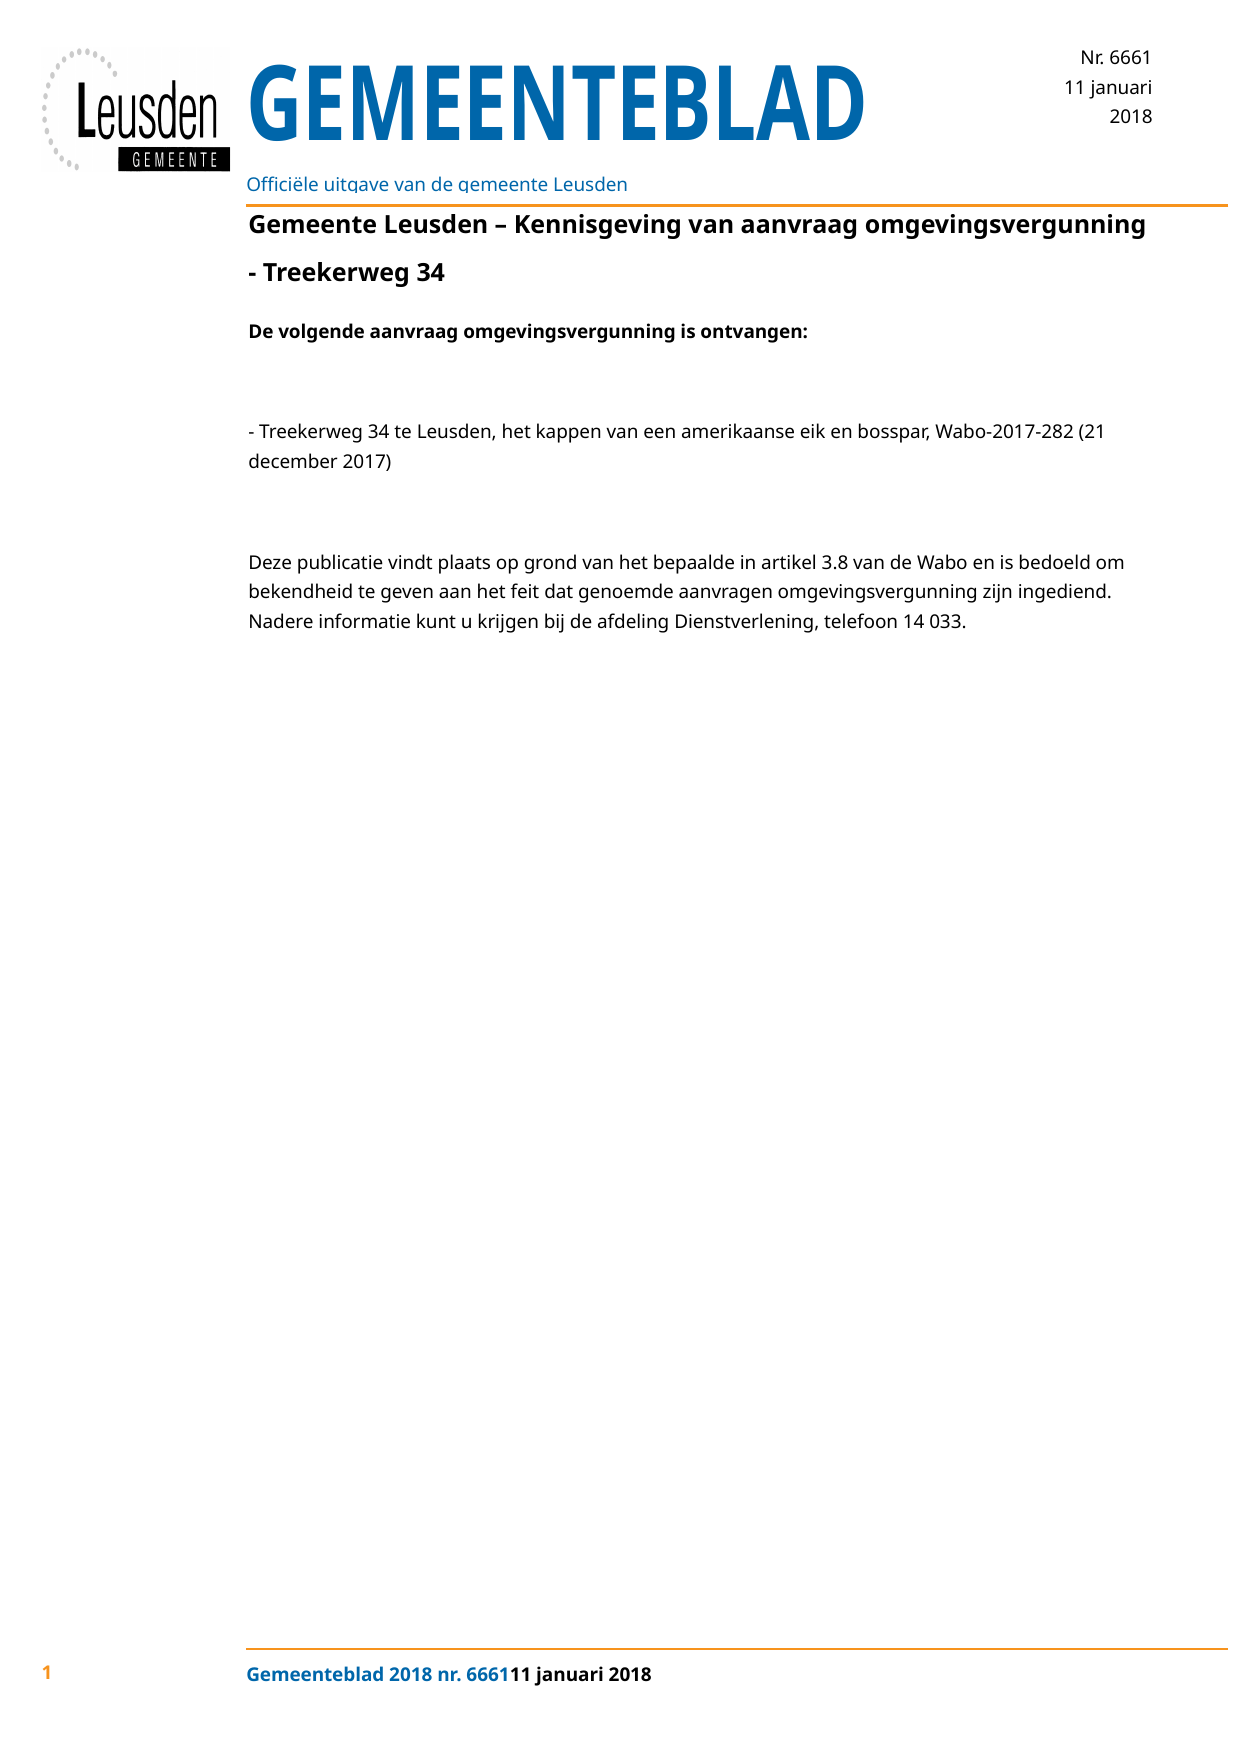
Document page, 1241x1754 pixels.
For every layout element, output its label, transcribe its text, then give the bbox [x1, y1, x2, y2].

picture [41, 47, 231, 172]
text - Treekerweg 34 te Leusden, het kappen van een amerikaanse eik en bosspar, Wabo-2017-282 (21 december 2017) [248, 419, 1152, 474]
text Gemeente Leusden – Kennisgeving van aanvraag omgevingsvergunning - Treekerweg 34 [248, 207, 1152, 288]
text De volgende aanvraag omgevingsvergunning is ontvangen: [248, 318, 1152, 344]
text Deze publicatie vindt plaats op grond van het bepaalde in artikel 3.8 van de Wabo en is bedoeld om bekendheid te geven aan het feit dat genoemde aanvragen omgevingsvergunning zijn ingediend. Nadere informatie kunt u krijgen bij de afdeling Dienstverlening, telefoon 14 033. [248, 549, 1152, 634]
